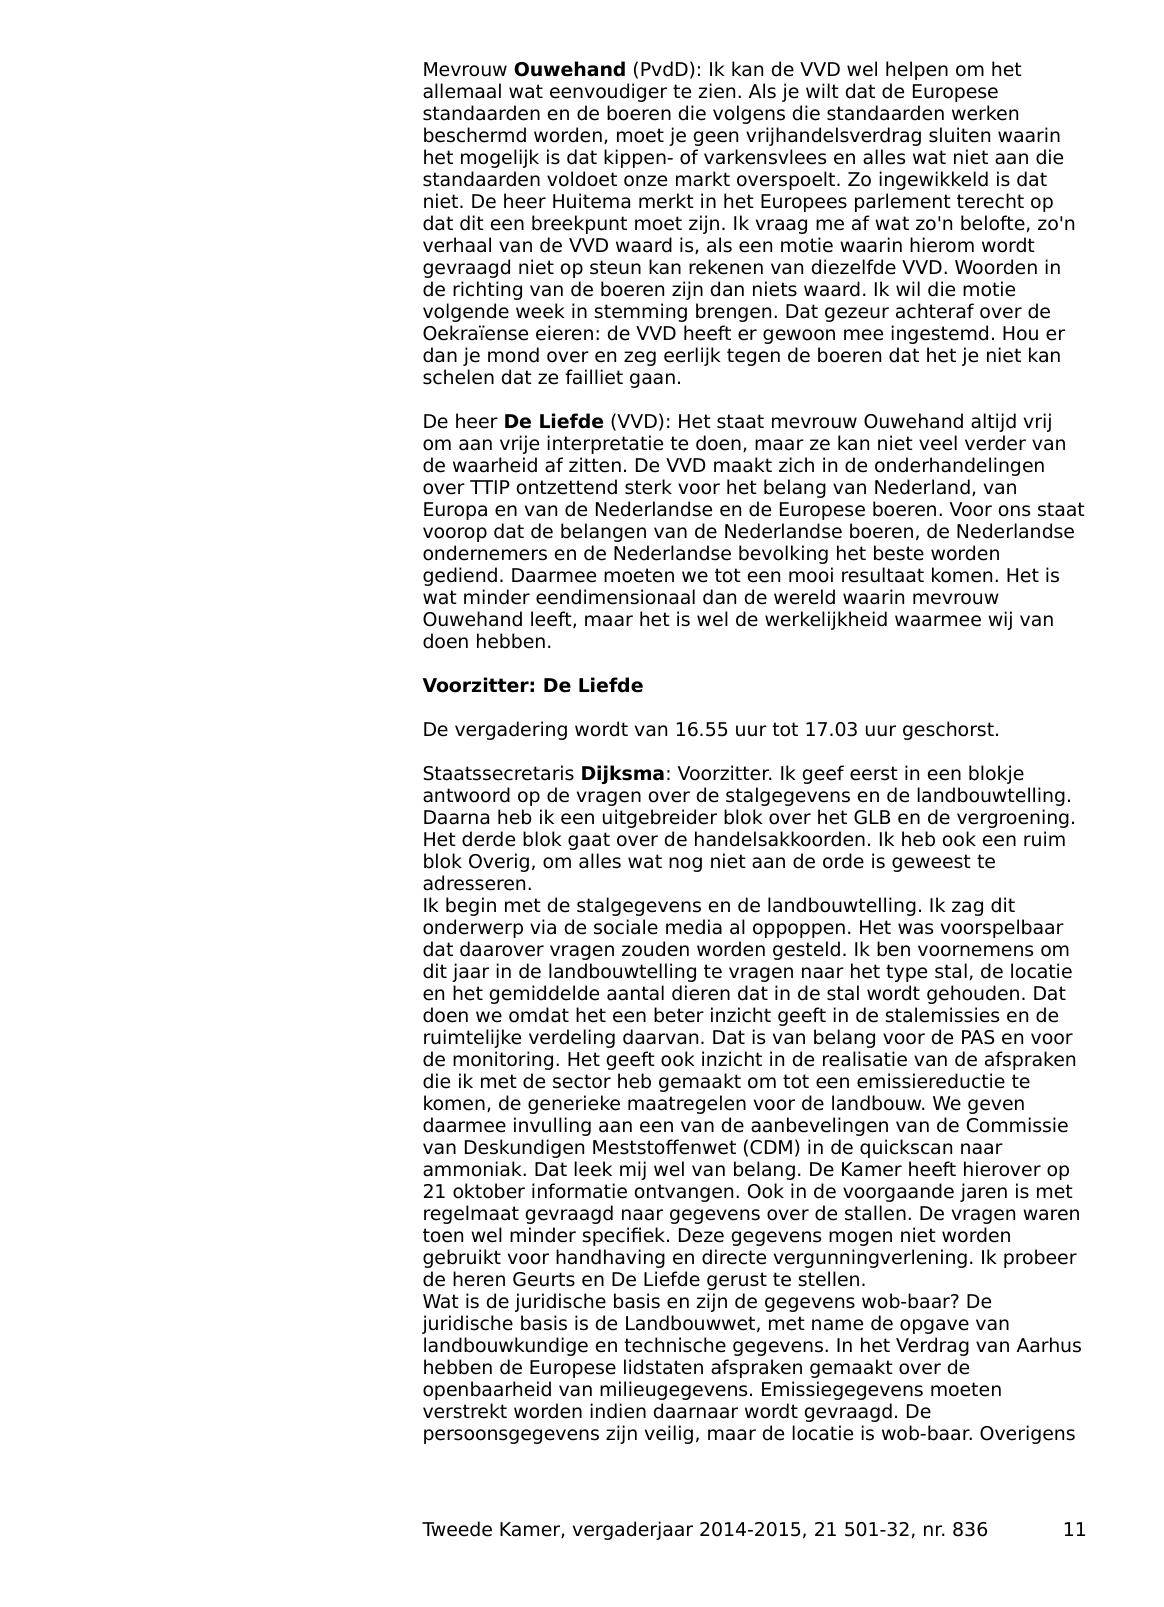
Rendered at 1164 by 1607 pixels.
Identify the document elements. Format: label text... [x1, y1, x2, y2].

text Ik begin met de stalgegevens en de landbouwtelling. Ik zag dit onderwerp via de sociale media al oppoppen. Het was voorspelbaar dat daarover vragen zouden worden gesteld. Ik ben voornemens om dit jaar in de landbouwtelling te vragen naar het type stal, de locatie en het gemiddelde aantal dieren dat in de stal wordt gehouden. Dat doen we omdat het een beter inzicht geeft in de stalemissies en de ruimtelijke verdeling daarvan. Dat is van belang voor de PAS en voor de monitoring. Het geeft ook inzicht in de realisatie van de afspraken die ik met de sector heb gemaakt om tot een emissiereductie te komen, de generieke maatregelen voor de landbouw. We geven daarmee invulling aan een van de aanbevelingen van de Commissie van Deskundigen Meststoffenwet (CDM) in de quickscan naar ammoniak. Dat leek mij wel van belang. De Kamer heeft hierover op 21 oktober informatie ontvangen. Ook in de voorgaande jaren is met regelmaat gevraagd naar gegevens over de stallen. De vragen waren toen wel minder specifiek. Deze gegevens mogen niet worden gebruikt voor handhaving en directe vergunningverlening. Ik probeer de heren Geurts en De Liefde gerust te stellen. [422, 895, 1087, 1291]
text Wat is de juridische basis en zijn de gegevens wob-baar? De juridische basis is de Landbouwwet, met name de opgave van landbouwkundige en technische gegevens. In het Verdrag van Aarhus hebben de Europese lidstaten afspraken gemaakt over de openbaarheid van milieugegevens. Emissiegegevens moeten verstrekt worden indien daarnaar wordt gevraagd. De persoonsgegevens zijn veilig, maar de locatie is wob-baar. Overigens [422, 1291, 1087, 1444]
text De vergadering wordt van 16.55 uur tot 17.03 uur geschorst. [422, 719, 1087, 741]
text De heer De Liefde (VVD): Het staat mevrouw Ouwehand altijd vrij om aan vrije interpretatie te doen, maar ze kan niet veel verder van de waarheid af zitten. De VVD maakt zich in de onderhandelingen over TTIP ontzettend sterk voor het belang van Nederland, van Europa en van de Nederlandse en de Europese boeren. Voor ons staat voorop dat de belangen van de Nederlandse boeren, de Nederlandse ondernemers en de Nederlandse bevolking het beste worden gediend. Daarmee moeten we tot een mooi resultaat komen. Het is wat minder eendimensionaal dan de wereld waarin mevrouw Ouwehand leeft, maar het is wel de werkelijkheid waarmee wij van doen hebben. [422, 411, 1087, 653]
text Mevrouw Ouwehand (PvdD): Ik kan de VVD wel helpen om het allemaal wat eenvoudiger te zien. Als je wilt dat de Europese standaarden en de boeren die volgens die standaarden werken beschermd worden, moet je geen vrijhandelsverdrag sluiten waarin het mogelijk is dat kippen- of varkensvlees en alles wat niet aan die standaarden voldoet onze markt overspoelt. Zo ingewikkeld is dat niet. De heer Huitema merkt in het Europees parlement terecht op dat dit een breekpunt moet zijn. Ik vraag me af wat zo'n belofte, zo'n verhaal van de VVD waard is, als een motie waarin hierom wordt gevraagd niet op steun kan rekenen van diezelfde VVD. Woorden in de richting van de boeren zijn dan niets waard. Ik wil die motie volgende week in stemming brengen. Dat gezeur achteraf over de Oekraïense eieren: de VVD heeft er gewoon mee ingestemd. Hou er dan je mond over en zeg eerlijk tegen de boeren dat het je niet kan schelen dat ze failliet gaan. [422, 59, 1087, 389]
text Voorzitter: De Liefde [422, 675, 1087, 697]
text Staatssecretaris Dijksma: Voorzitter. Ik geef eerst in een blokje antwoord op de vragen over de stalgegevens en de landbouwtelling. Daarna heb ik een uitgebreider blok over het GLB en de vergroening. Het derde blok gaat over de handelsakkoorden. Ik heb ook een ruim blok Overig, om alles wat nog niet aan de orde is geweest te adresseren. [422, 763, 1087, 895]
